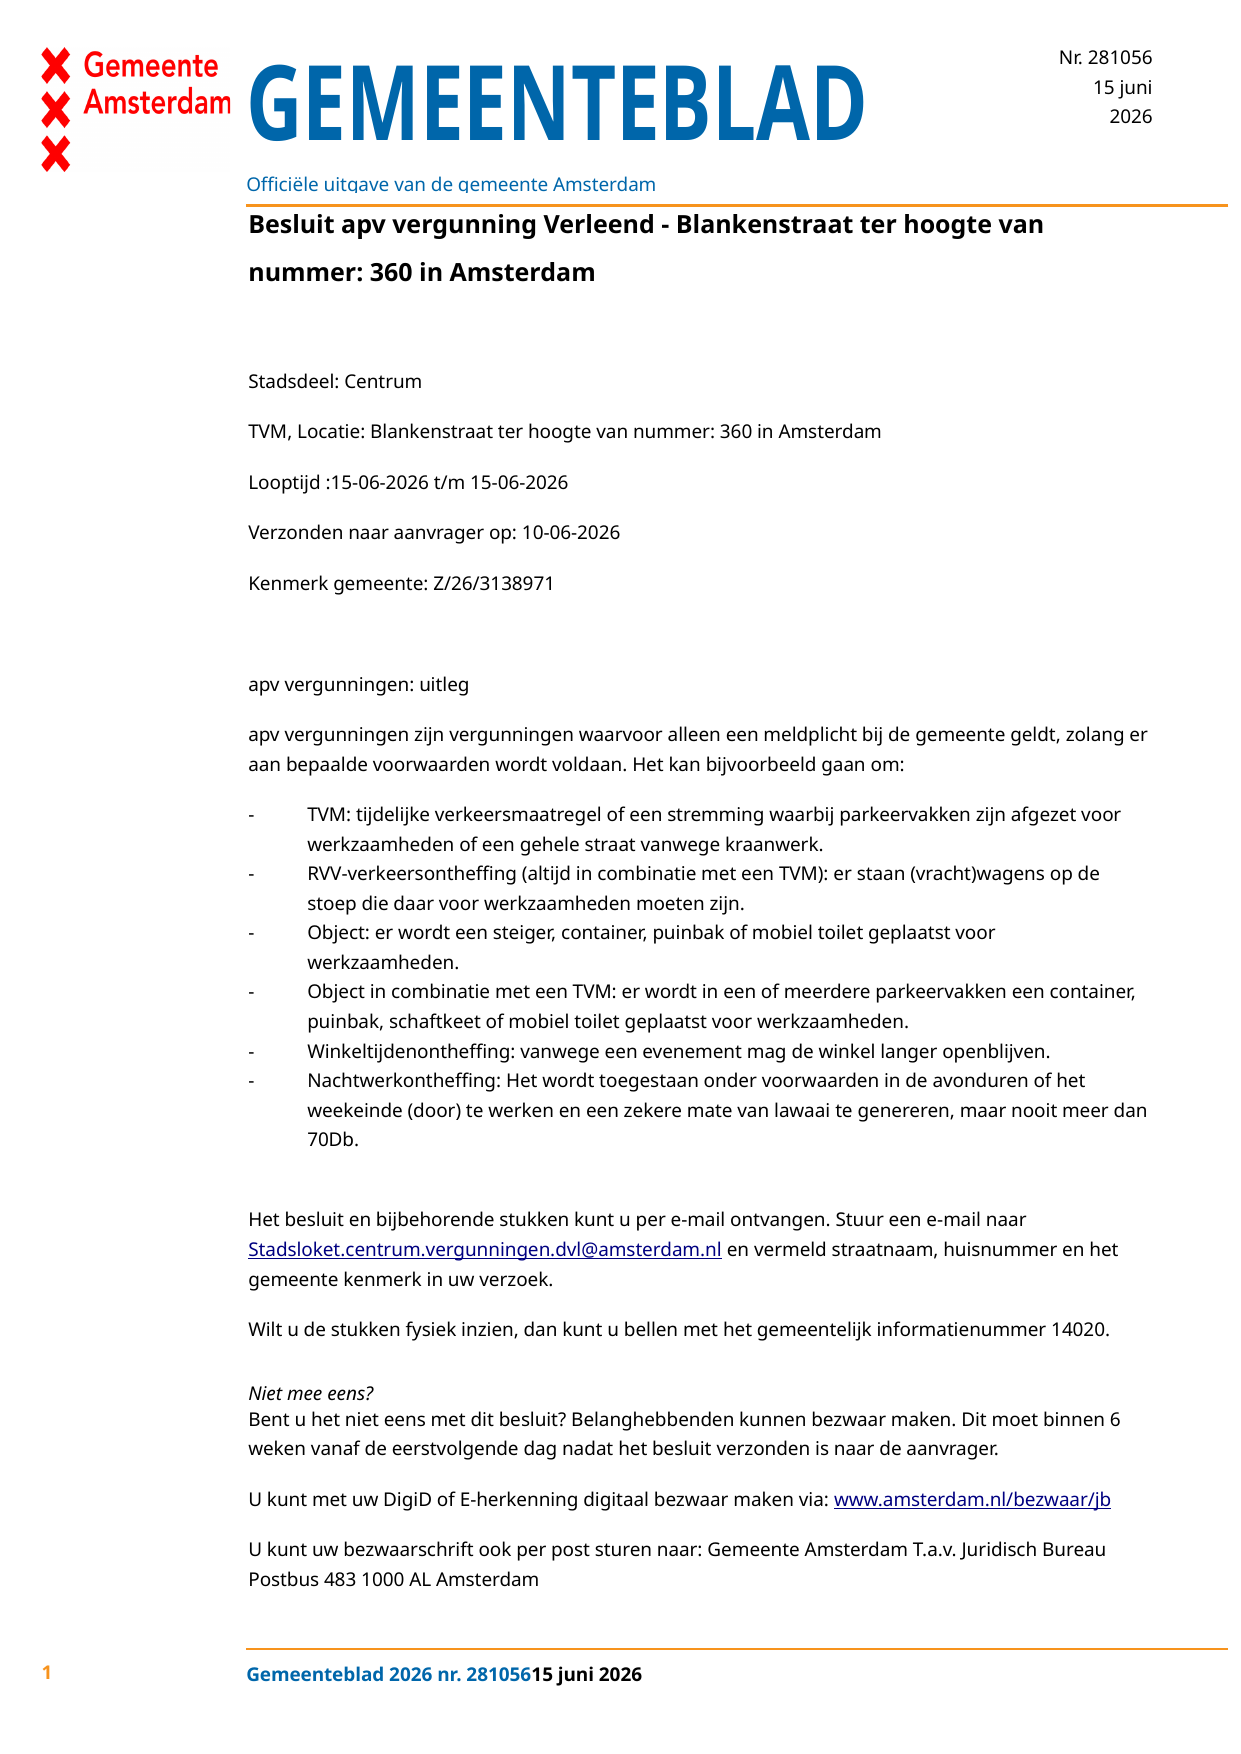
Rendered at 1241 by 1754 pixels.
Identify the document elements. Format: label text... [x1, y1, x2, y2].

list Object: er wordt een steiger, container, puinbak of mobiel toilet geplaatst voor werkzaamheden. [248, 919, 1152, 975]
text Verzonden naar aanvrager op: 10-06-2026 [248, 519, 1152, 545]
list RVV-verkeersontheffing (altijd in combinatie met een TVM): er staan (vracht)wagens op de stoep die daar voor werkzaamheden moeten zijn. [248, 860, 1152, 916]
text TVM, Locatie: Blankenstraat ter hoogte van nummer: 360 in Amsterdam [248, 419, 1152, 444]
list Nachtwerkontheffing: Het wordt toegestaan onder voorwaarden in de avonduren of het weekeinde (door) te werken en een zekere mate van lawaai te genereren, maar nooit meer dan 70Db. [248, 1067, 1152, 1152]
text Wilt u de stukken fysiek inzien, dan kunt u bellen met het gemeentelijk informatienummer 14020. [248, 1316, 1152, 1342]
list TVM: tijdelijke verkeersmaatregel of een stremming waarbij parkeervakken zijn afgezet voor werkzaamheden of een gehele straat vanwege kraanwerk. [248, 801, 1152, 857]
text Kenmerk gemeente: Z/26/3138971 [248, 570, 1152, 596]
text U kunt uw bezwaarschrift ook per post sturen naar: Gemeente Amsterdam T.a.v. Juridisch Bureau Postbus 483 1000 AL Amsterdam [248, 1536, 1152, 1592]
text apv vergunningen zijn vergunningen waarvoor alleen een meldplicht bij de gemeente geldt, zolang er aan bepaalde voorwaarden wordt voldaan. Het kan bijvoorbeeld gaan om: [248, 721, 1152, 777]
text Het besluit en bijbehorende stukken kunt u per e-mail ontvangen. Stuur een e-mail naar Stadsloket.centrum.vergunningen.dvl@amsterdam.nl en vermeld straatnaam, huisnummer en het gemeente kenmerk in uw verzoek. [248, 1207, 1152, 1292]
text Niet mee eens? [248, 1380, 1152, 1406]
picture [41, 47, 231, 172]
text Stadsdeel: Centrum [248, 368, 1152, 394]
text Besluit apv vergunning Verleend - Blankenstraat ter hoogte van nummer: 360 in Amsterdam [248, 207, 1152, 288]
text U kunt met uw DigiD of E-herkenning digitaal bezwaar maken via: www.amsterdam.nl/bezwaar/jb [248, 1486, 1152, 1512]
text Bent u het niet eens met dit besluit? Belanghebbenden kunnen bezwaar maken. Dit moet binnen 6 weken vanaf de eerstvolgende dag nadat het besluit verzonden is naar de aanvrager. [248, 1406, 1152, 1461]
list Winkeltijdenontheffing: vanwege een evenement mag de winkel langer openblijven. [248, 1038, 1152, 1064]
list Object in combinatie met een TVM: er wordt in een of meerdere parkeervakken een container, puinbak, schaftkeet of mobiel toilet geplaatst voor werkzaamheden. [248, 979, 1152, 1034]
text Looptijd :15-06-2026 t/m 15-06-2026 [248, 469, 1152, 495]
text apv vergunningen: uitleg [248, 671, 1152, 697]
